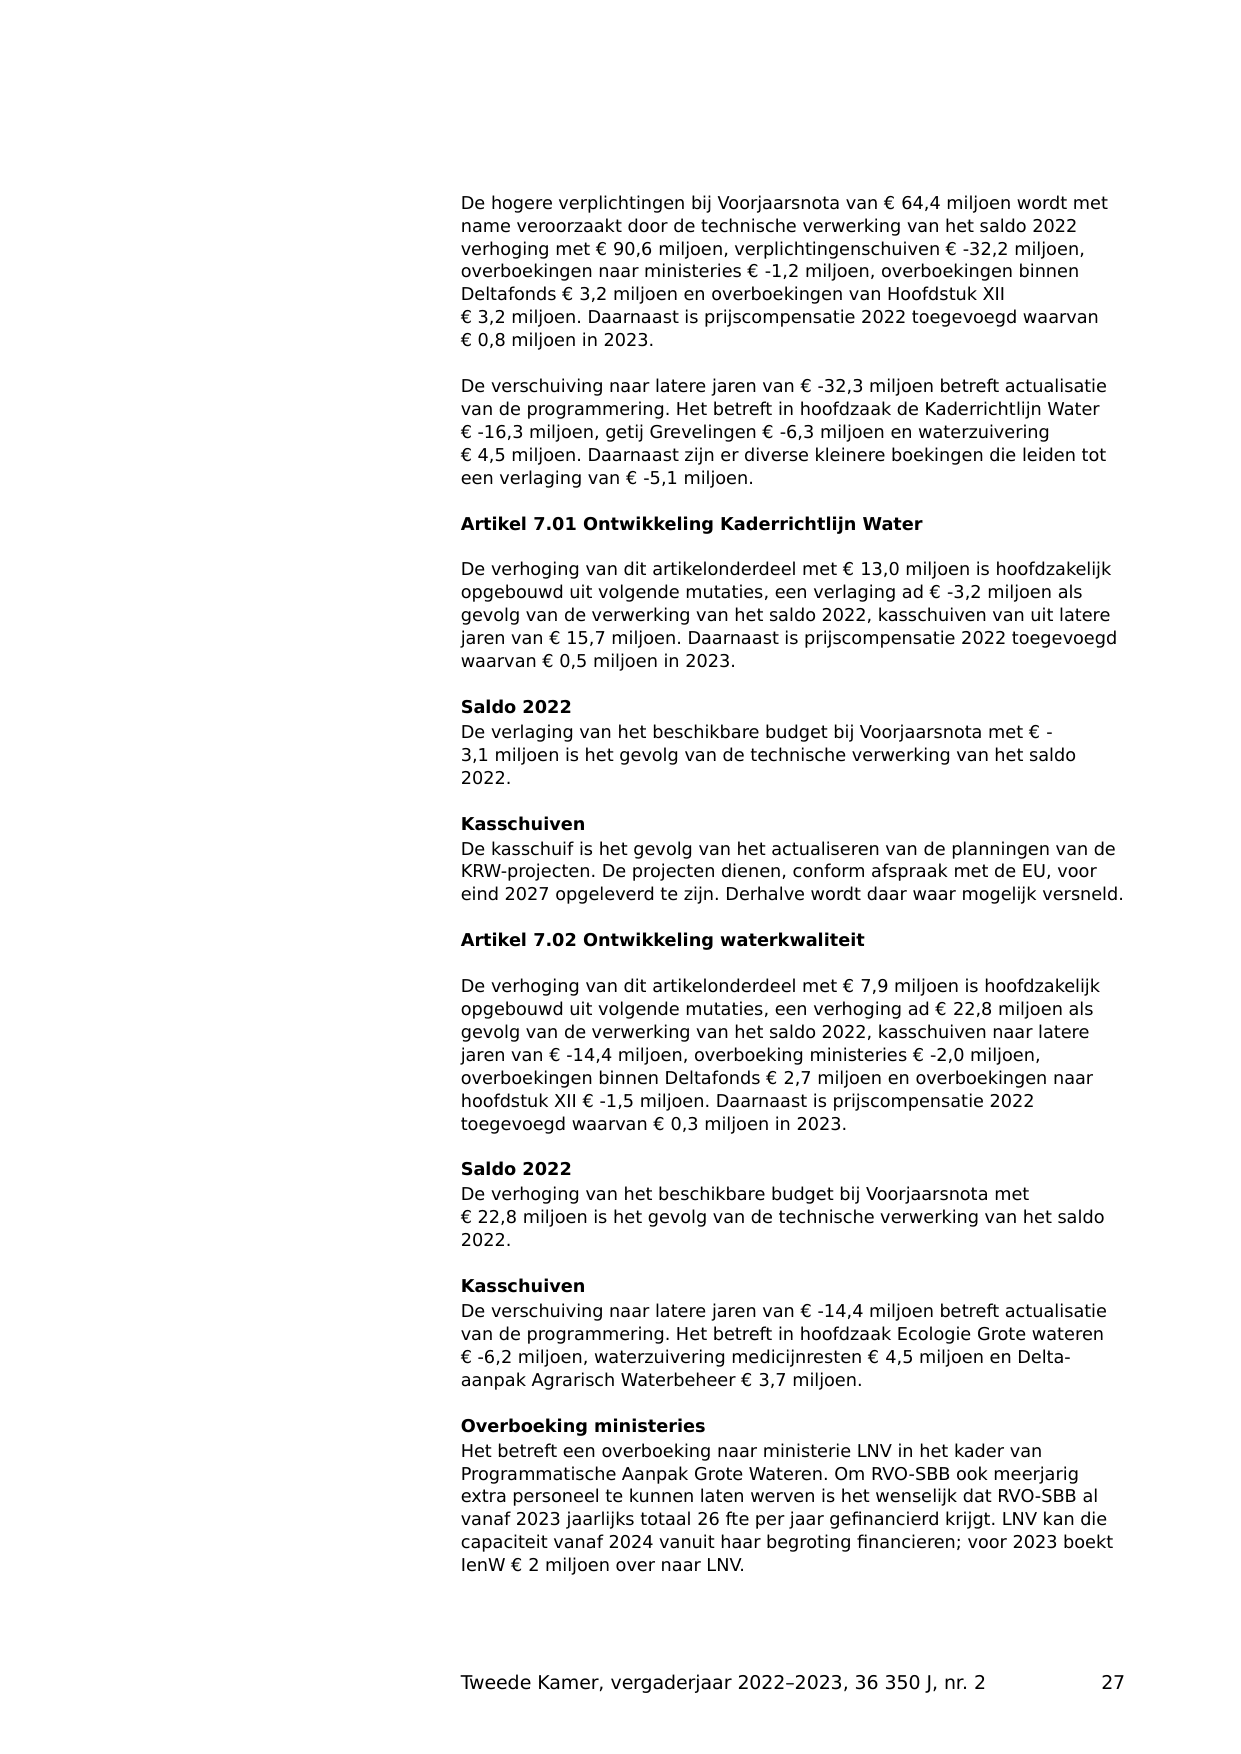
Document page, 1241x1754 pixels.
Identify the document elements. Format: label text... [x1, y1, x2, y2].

text Overboeking ministeries [461, 1414, 1125, 1437]
text Artikel 7.02 Ontwikkeling waterkwaliteit [461, 928, 1125, 951]
text De verhoging van dit artikelonderdeel met € 13,0 miljoen is hoofdzakelijk opgebouwd uit volgende mutaties, een verlaging ad € -3,2 miljoen als gevolg van de verwerking van het saldo 2022, kasschuiven van uit latere jaren van € 15,7 miljoen. Daarnaast is prijscompensatie 2022 toegevoegd waarvan € 0,5 miljoen in 2023. [461, 557, 1125, 672]
text De kasschuif is het gevolg van het actualiseren van de planningen van de KRW-projecten. De projecten dienen, conform afspraak met de EU, voor eind 2027 opgeleverd te zijn. Derhalve wordt daar waar mogelijk versneld. [461, 837, 1125, 905]
text Artikel 7.01 Ontwikkeling Kaderrichtlijn Water [461, 512, 1125, 534]
text De verschuiving naar latere jaren van € -32,3 miljoen betreft actualisatie van de programmering. Het betreft in hoofdzaak de Kaderrichtlijn Water € -16,3 miljoen, getij Grevelingen € -6,3 miljoen en waterzuivering € 4,5 miljoen. Daarnaast zijn er diverse kleinere boekingen die leiden tot een verlaging van € -5,1 miljoen. [461, 374, 1125, 489]
text Saldo 2022 [461, 695, 1125, 718]
text De verhoging van dit artikelonderdeel met € 7,9 miljoen is hoofdzakelijk opgebouwd uit volgende mutaties, een verhoging ad € 22,8 miljoen als gevolg van de verwerking van het saldo 2022, kasschuiven naar latere jaren van € -14,4 miljoen, overboeking ministeries € -2,0 miljoen, overboekingen binnen Deltafonds € 2,7 miljoen en overboekingen naar hoofdstuk XII € -1,5 miljoen. Daarnaast is prijscompensatie 2022 toegevoegd waarvan € 0,3 miljoen in 2023. [461, 974, 1125, 1134]
text De verhoging van het beschikbare budget bij Voorjaarsnota met € 22,8 miljoen is het gevolg van de technische verwerking van het saldo 2022. [461, 1182, 1125, 1251]
text De verlaging van het beschikbare budget bij Voorjaarsnota met € -3,1 miljoen is het gevolg van de technische verwerking van het saldo 2022. [461, 720, 1125, 789]
text Kasschuiven [461, 812, 1125, 834]
text De hogere verplichtingen bij Voorjaarsnota van € 64,4 miljoen wordt met name veroorzaakt door de technische verwerking van het saldo 2022 verhoging met € 90,6 miljoen, verplichtingenschuiven € -32,2 miljoen, overboekingen naar ministeries € -1,2 miljoen, overboekingen binnen Deltafonds € 3,2 miljoen en overboekingen van Hoofdstuk XII € 3,2 miljoen. Daarnaast is prijscompensatie 2022 toegevoegd waarvan € 0,8 miljoen in 2023. [461, 191, 1125, 351]
text Het betreft een overboeking naar ministerie LNV in het kader van Programmatische Aanpak Grote Wateren. Om RVO-SBB ook meerjarig extra personeel te kunnen laten werven is het wenselijk dat RVO-SBB al vanaf 2023 jaarlijks totaal 26 fte per jaar gefinancierd krijgt. LNV kan die capaciteit vanaf 2024 vanuit haar begroting financieren; voor 2023 boekt IenW € 2 miljoen over naar LNV. [461, 1439, 1125, 1576]
text Kasschuiven [461, 1274, 1125, 1297]
text De verschuiving naar latere jaren van € -14,4 miljoen betreft actualisatie van de programmering. Het betreft in hoofdzaak Ecologie Grote wateren € -6,2 miljoen, waterzuivering medicijnresten € 4,5 miljoen en Delta-aanpak Agrarisch Waterbeheer € 3,7 miljoen. [461, 1299, 1125, 1391]
text Saldo 2022 [461, 1157, 1125, 1180]
